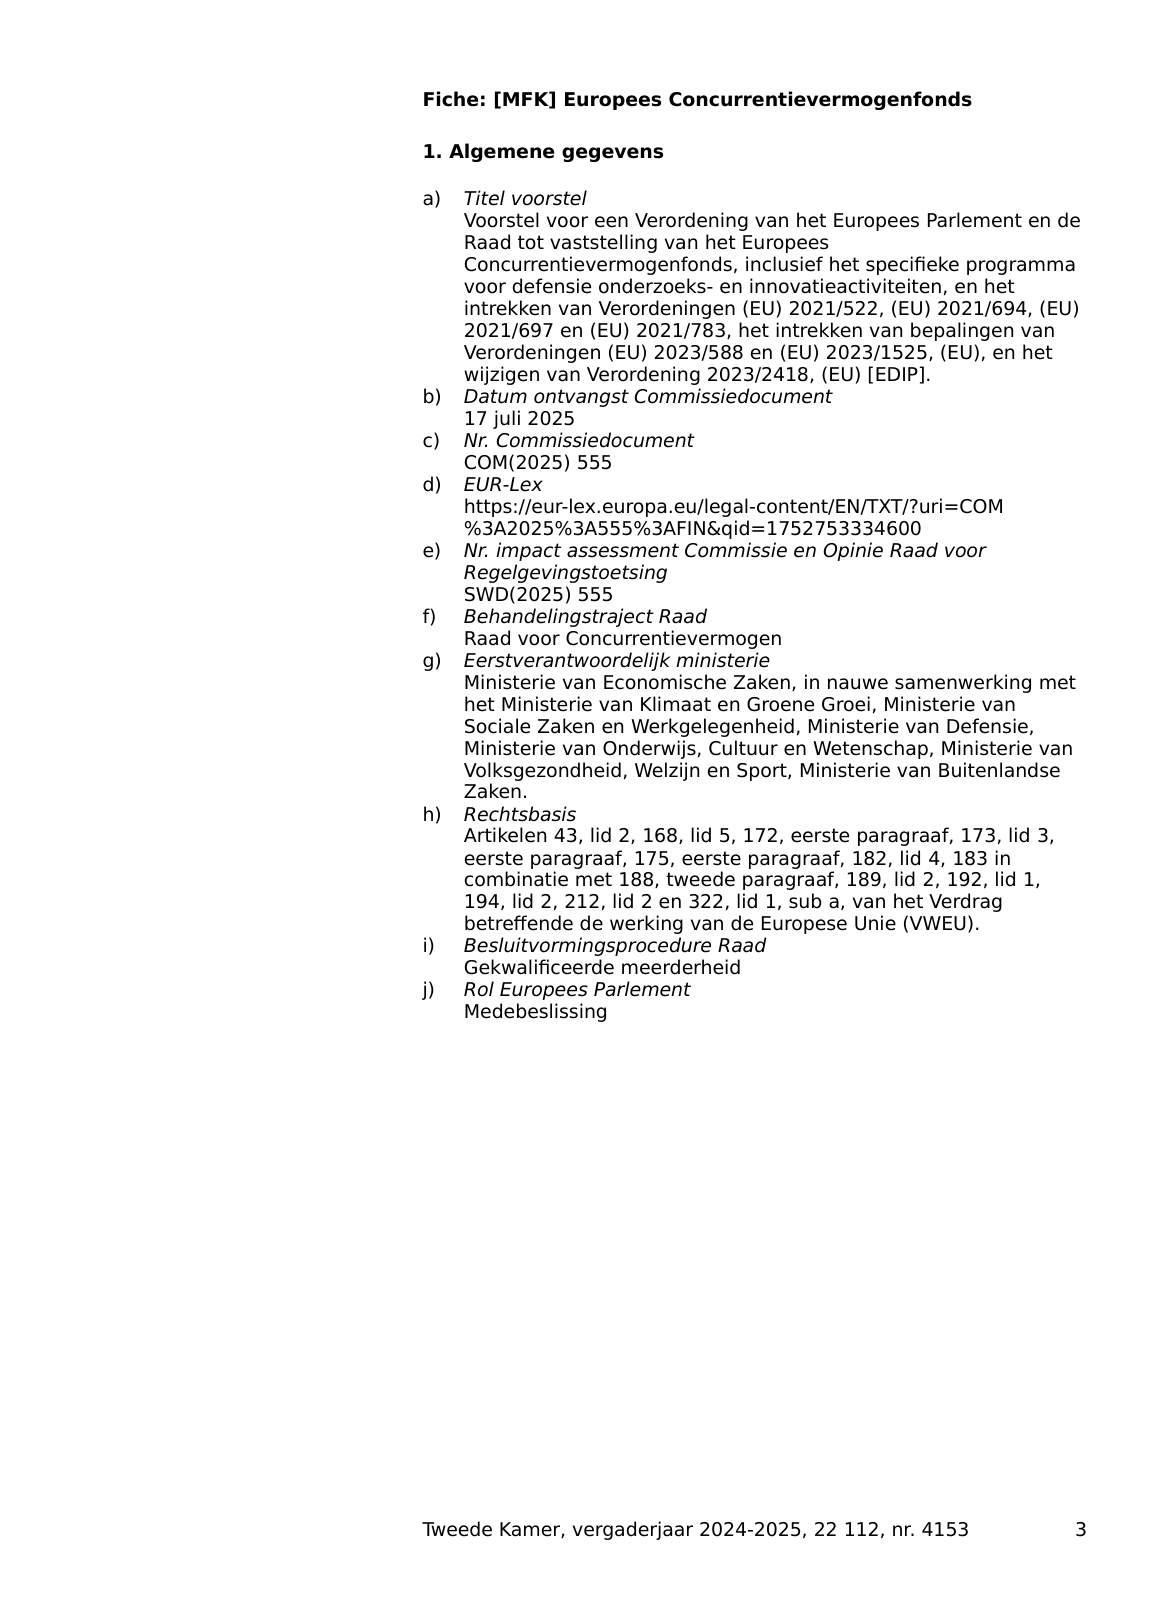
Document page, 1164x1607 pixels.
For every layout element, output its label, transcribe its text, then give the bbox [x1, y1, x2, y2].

text 17 juli 2025 [464, 408, 1087, 430]
text g) Eerstverantwoordelijk ministerie [422, 649, 1087, 672]
text https://eur-lex.europa.eu/legal-content/EN/TXT/?uri=COM%3A2025%3A555%3AFIN&qid=1752753334600 [464, 496, 1087, 540]
text SWD(2025) 555 [464, 584, 1087, 606]
text c) Nr. Commissiedocument [422, 430, 1087, 452]
text Medebeslissing [464, 1001, 1087, 1023]
text e) Nr. impact assessment Commissie en Opinie Raad voor Regelgevingstoetsing [422, 540, 1087, 584]
text f) Behandelingstraject Raad [422, 606, 1087, 628]
text a) Titel voorstel [422, 188, 1087, 210]
text j) Rol Europees Parlement [422, 979, 1087, 1001]
text i) Besluitvormingsprocedure Raad [422, 935, 1087, 957]
subtitle 1. Algemene gegevens [422, 141, 1087, 163]
text Raad voor Concurrentievermogen [464, 628, 1087, 649]
text d) EUR-Lex [422, 474, 1087, 496]
text Gekwalificeerde meerderheid [464, 957, 1087, 979]
text b) Datum ontvangst Commissiedocument [422, 386, 1087, 408]
subtitle Fiche: [MFK] Europees Concurrentievermogenfonds [422, 89, 1087, 111]
text COM(2025) 555 [464, 452, 1087, 474]
text Artikelen 43, lid 2, 168, lid 5, 172, eerste paragraaf, 173, lid 3, eerste paragraaf, 175, eerste paragraaf, 182, lid 4, 183 in combinatie met 188, tweede paragraaf, 189, lid 2, 192, lid 1, 194, lid 2, 212, lid 2 en 322, lid 1, sub a, van het Verdrag betreffende de werking van de Europese Unie (VWEU). [464, 825, 1087, 935]
text Ministerie van Economische Zaken, in nauwe samenwerking met het Ministerie van Klimaat en Groene Groei, Ministerie van Sociale Zaken en Werkgelegenheid, Ministerie van Defensie, Ministerie van Onderwijs, Cultuur en Wetenschap, Ministerie van Volksgezondheid, Welzijn en Sport, Ministerie van Buitenlandse Zaken. [464, 672, 1087, 803]
text Voorstel voor een Verordening van het Europees Parlement en de Raad tot vaststelling van het Europees Concurrentievermogenfonds, inclusief het specifieke programma voor defensie onderzoeks- en innovatieactiviteiten, en het intrekken van Verordeningen (EU) 2021/522, (EU) 2021/694, (EU) 2021/697 en (EU) 2021/783, het intrekken van bepalingen van Verordeningen (EU) 2023/588 en (EU) 2023/1525, (EU), en het wijzigen van Verordening 2023/2418, (EU) [EDIP]. [464, 210, 1087, 386]
text h) Rechtsbasis [422, 803, 1087, 825]
